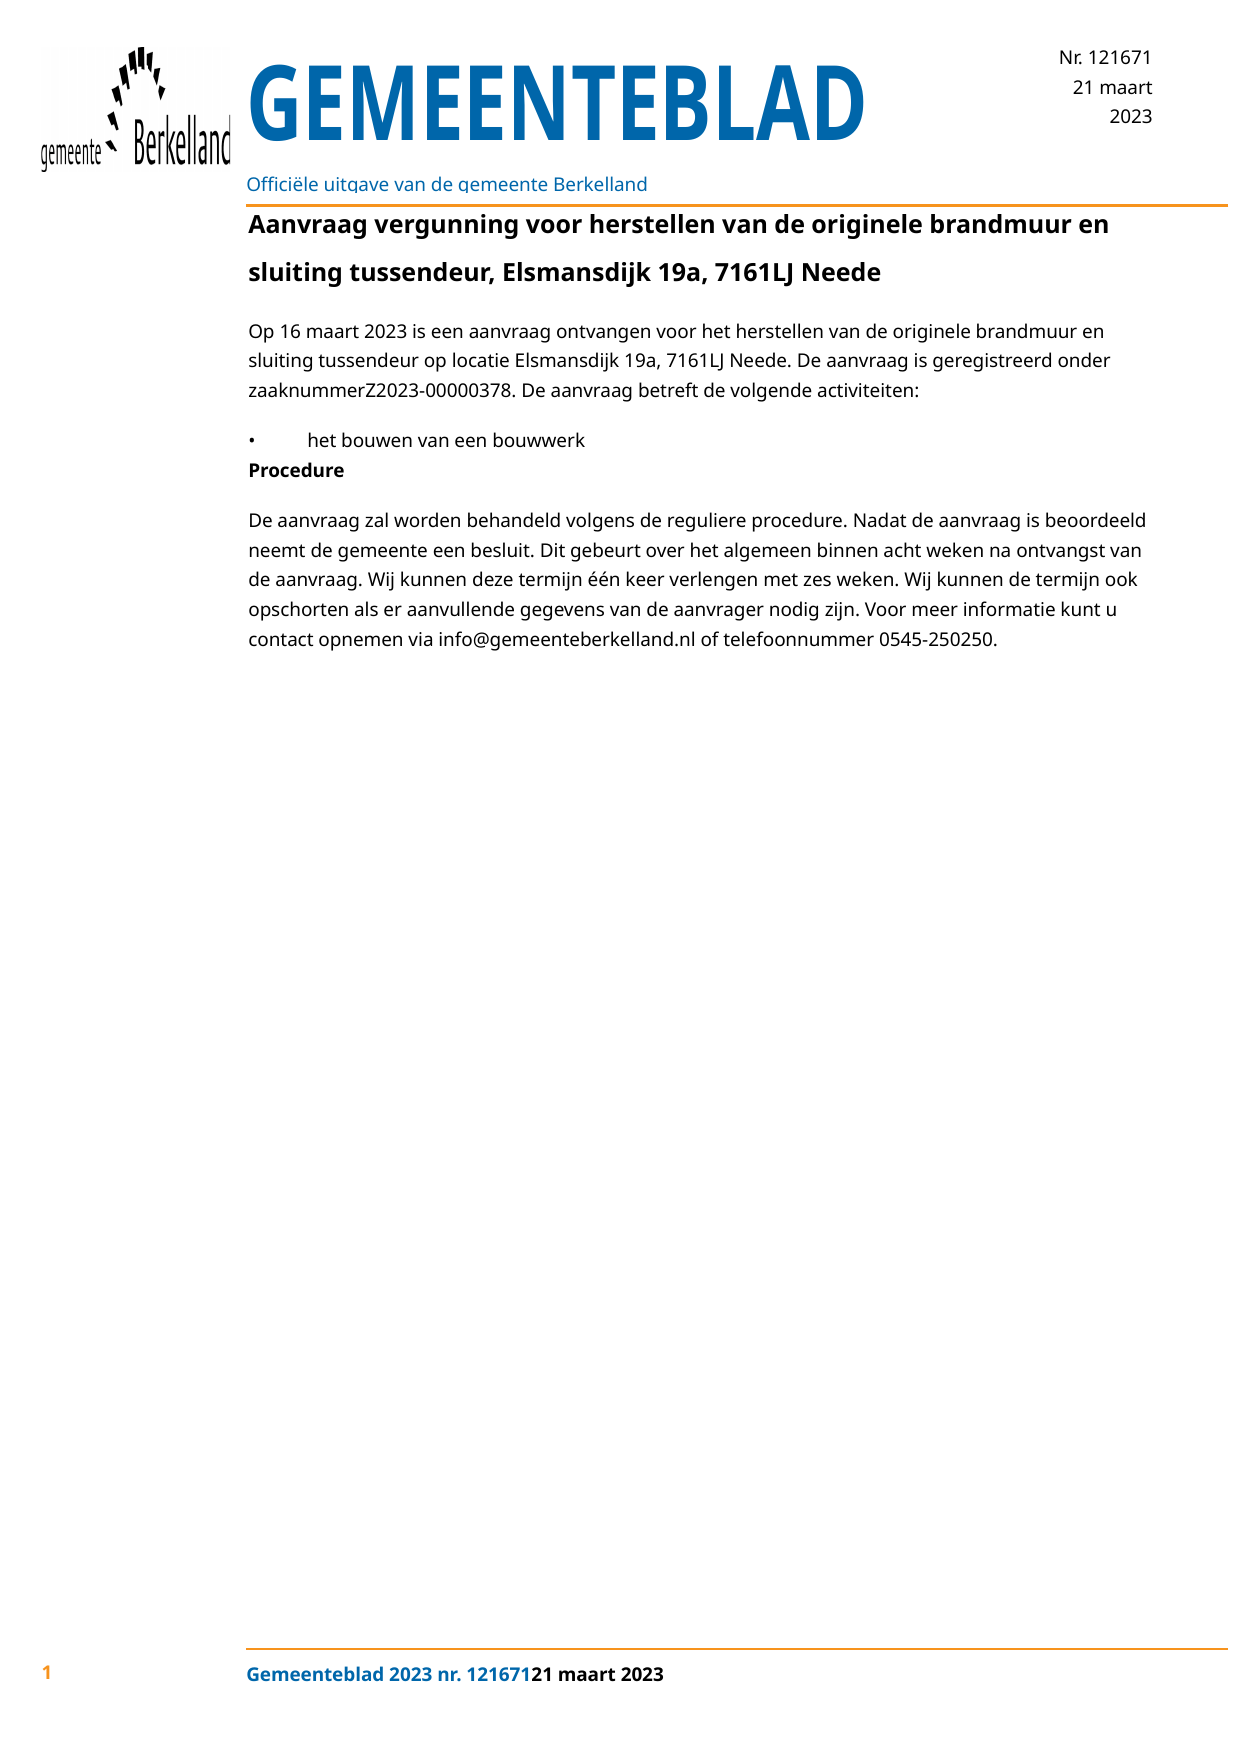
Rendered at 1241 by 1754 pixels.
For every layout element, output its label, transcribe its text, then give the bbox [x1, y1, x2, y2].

text Procedure [248, 457, 1152, 483]
list het bouwen van een bouwwerk [248, 427, 1152, 453]
text De aanvraag zal worden behandeld volgens de reguliere procedure. Nadat de aanvraag is beoordeeld neemt de gemeente een besluit. Dit gebeurt over het algemeen binnen acht weken na ontvangst van de aanvraag. Wij kunnen deze termijn één keer verlengen met zes weken. Wij kunnen de termijn ook opschorten als er aanvullende gegevens van de aanvrager nodig zijn. Voor meer informatie kunt u contact opnemen via info@gemeenteberkelland.nl of telefoonnummer 0545-250250. [248, 507, 1152, 652]
text Aanvraag vergunning voor herstellen van de originele brandmuur en sluiting tussendeur, Elsmansdijk 19a, 7161LJ Neede [248, 207, 1152, 288]
picture [41, 47, 231, 172]
text Op 16 maart 2023 is een aanvraag ontvangen voor het herstellen van de originele brandmuur en sluiting tussendeur op locatie Elsmansdijk 19a, 7161LJ Neede. De aanvraag is geregistreerd onder zaaknummerZ2023-00000378. De aanvraag betreft de volgende activiteiten: [248, 318, 1152, 403]
